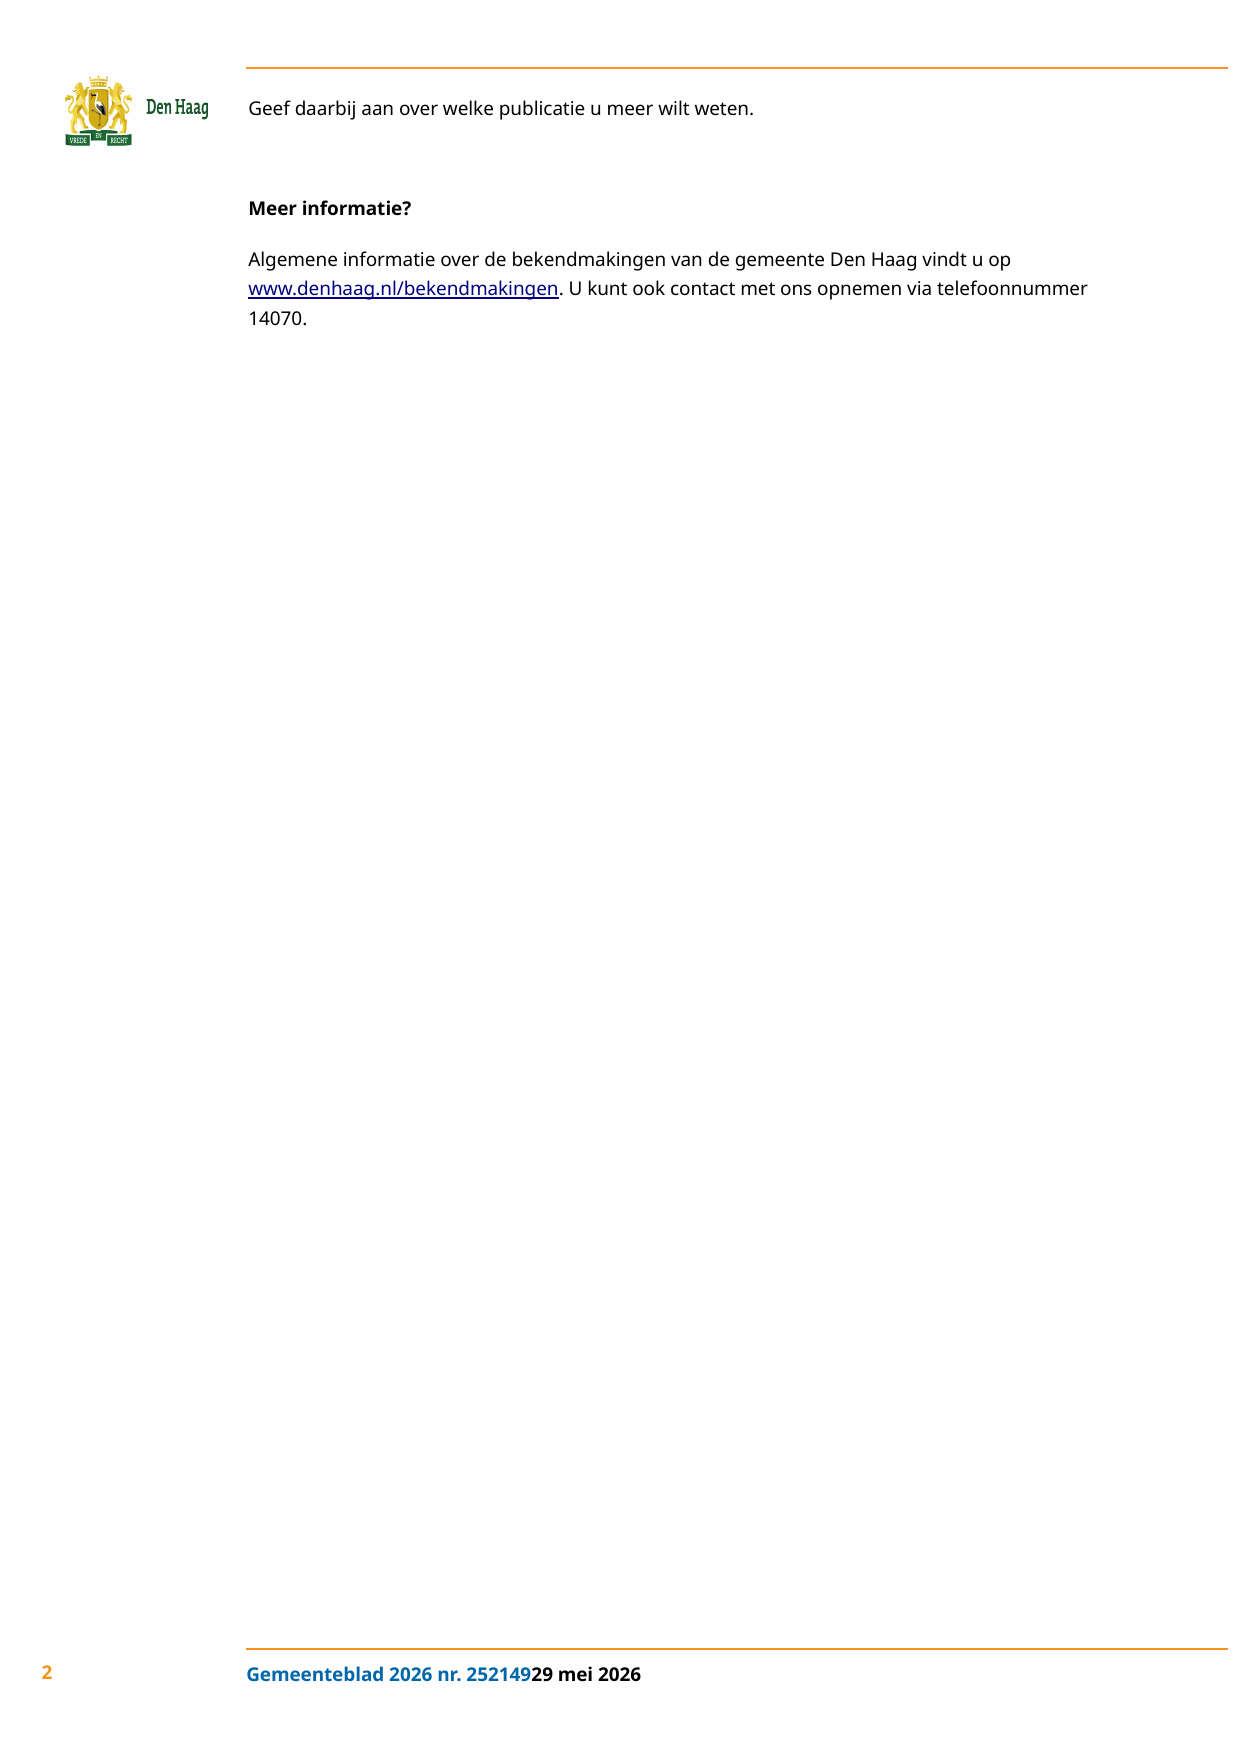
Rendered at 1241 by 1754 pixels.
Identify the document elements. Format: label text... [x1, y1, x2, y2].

picture [41, 47, 231, 172]
text Algemene informatie over de bekendmakingen van de gemeente Den Haag vindt u op www.denhaag.nl/bekendmakingen. U kunt ook contact met ons opnemen via telefoonnummer 14070. [248, 246, 1152, 331]
text Geef daarbij aan over welke publicatie u meer wilt weten. [248, 95, 1152, 121]
text Meer informatie? [248, 196, 1152, 221]
